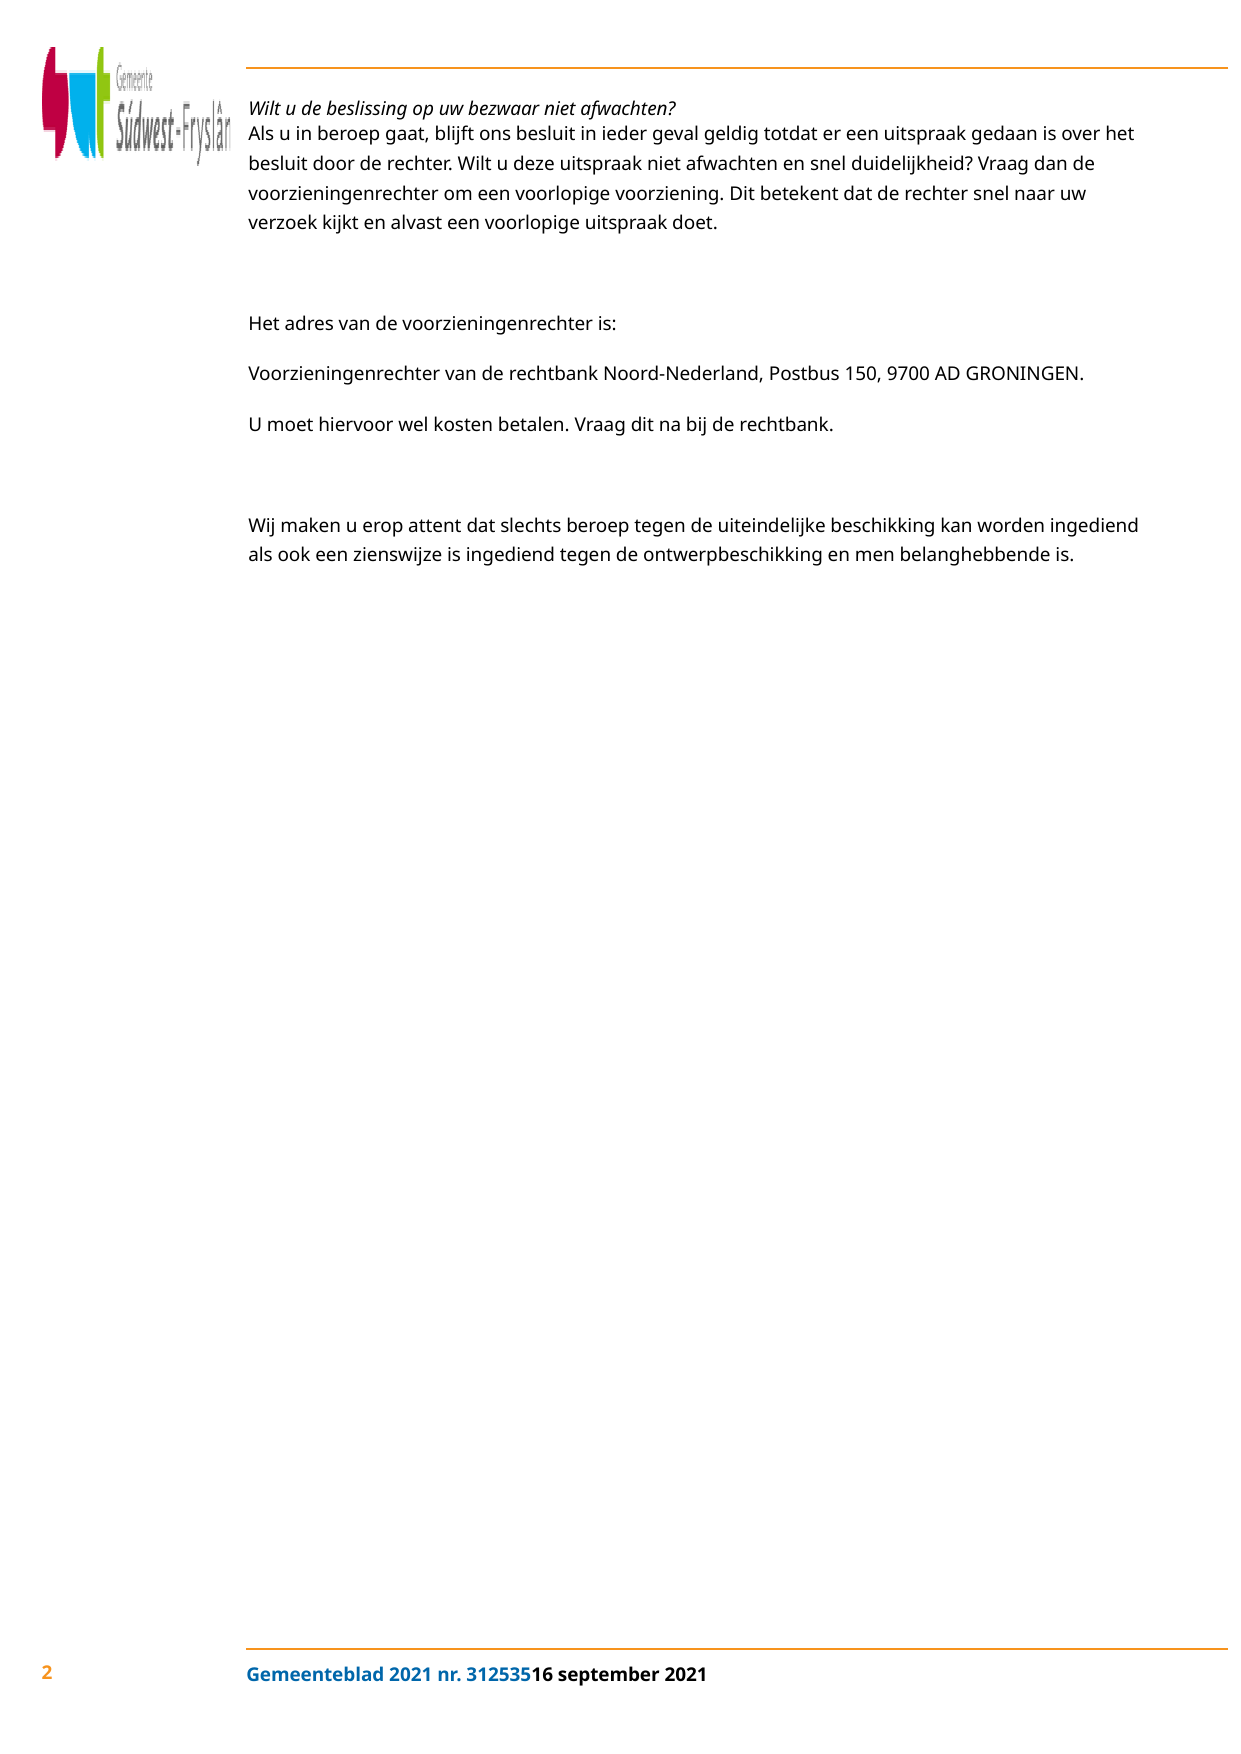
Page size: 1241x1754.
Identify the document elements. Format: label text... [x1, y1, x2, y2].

text U moet hiervoor wel kosten betalen. Vraag dit na bij de rechtbank. [248, 411, 1152, 437]
text Voorzieningenrechter van de rechtbank Noord-Nederland, Postbus 150, 9700 AD GRONINGEN. [248, 361, 1152, 386]
text Het adres van de voorzieningenrechter is: [248, 310, 1152, 336]
text Wij maken u erop attent dat slechts beroep tegen de uiteindelijke beschikking kan worden ingediend als ook een zienswijze is ingediend tegen de ontwerpbeschikking en men belanghebbende is. [248, 512, 1152, 567]
text Wilt u de beslissing op uw bezwaar niet afwachten? [248, 95, 1152, 121]
text Als u in beroep gaat, blijft ons besluit in ieder geval geldig totdat er een uitspraak gedaan is over het besluit door de rechter. Wilt u deze uitspraak niet afwachten en snel duidelijkheid? Vraag dan de voorzieningenrechter om een voorlopige voorziening. Dit betekent dat de rechter snel naar uw verzoek kijkt en alvast een voorlopige uitspraak doet. [248, 121, 1152, 235]
picture [41, 47, 231, 172]
